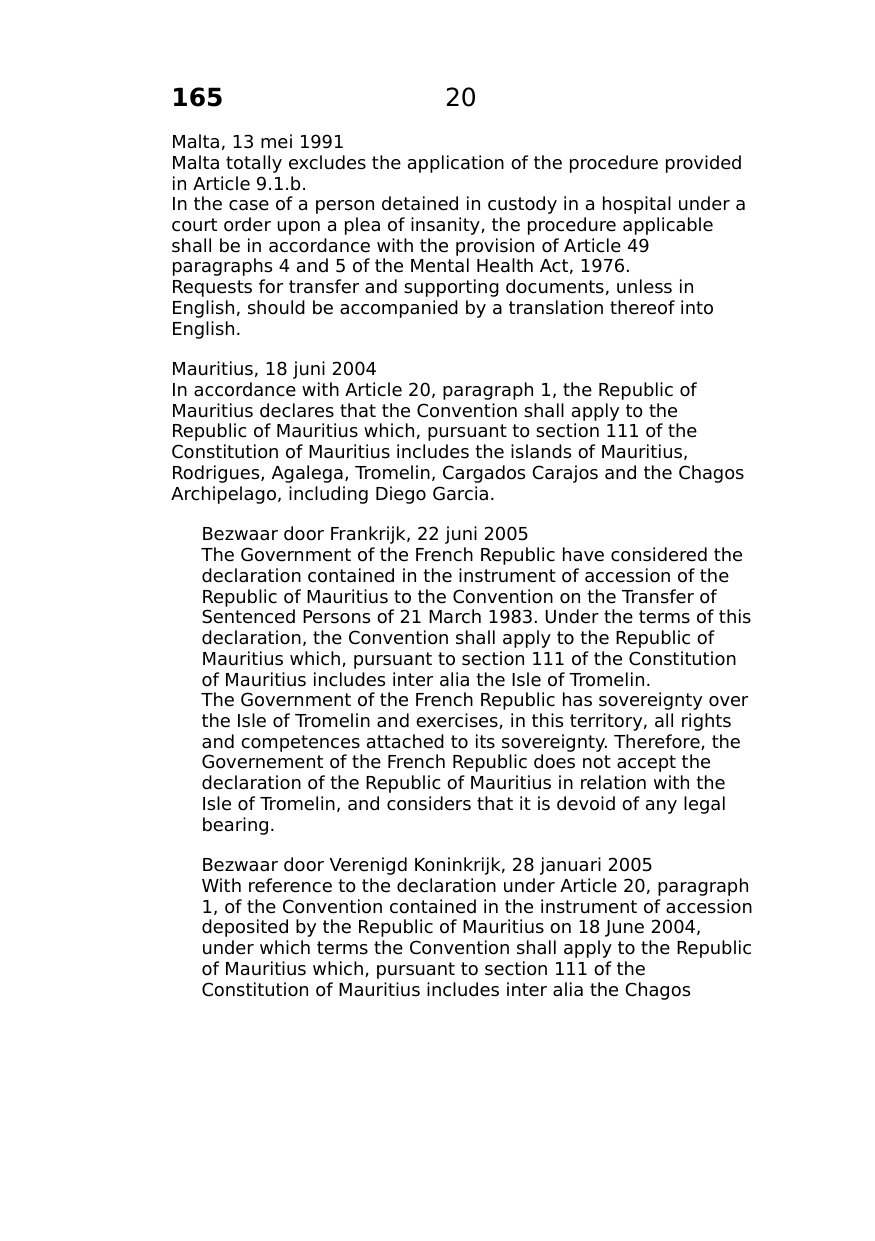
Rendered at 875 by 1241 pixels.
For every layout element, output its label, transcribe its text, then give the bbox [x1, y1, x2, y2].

text With reference to the declaration under Article 20, paragraph 1, of the Convention contained in the instrument of accession deposited by the Republic of Mauritius on 18 June 2004, under which terms the Convention shall apply to the Republic of Mauritius which, pursuant to section 111 of the Constitution of Mauritius includes inter alia the Chagos [201, 876, 756, 1000]
text Requests for transfer and supporting documents, unless in English, should be accompanied by a translation thereof into English. [171, 277, 756, 339]
text Malta, 13 mei 1991 [171, 132, 756, 153]
text In accordance with Article 20, paragraph 1, the Republic of Mauritius declares that the Convention shall apply to the Republic of Mauritius which, pursuant to section 111 of the Constitution of Mauritius includes the islands of Mauritius, Rodrigues, Agalega, Tromelin, Cargados Carajos and the Chagos Archipelago, including Diego Garcia. [171, 380, 756, 504]
text The Government of the French Republic has sovereignty over the Isle of Tromelin and exercises, in this territory, all rights and competences attached to its sovereignty. Therefore, the Governement of the French Republic does not accept the declaration of the Republic of Mauritius in relation with the Isle of Tromelin, and considers that it is devoid of any legal bearing. [201, 690, 756, 835]
text Malta totally excludes the application of the procedure provided in Article 9.1.b. [171, 153, 756, 194]
text Bezwaar door Verenigd Koninkrijk, 28 januari 2005 [201, 855, 756, 876]
text Mauritius, 18 juni 2004 [171, 359, 756, 380]
text Bezwaar door Frankrijk, 22 juni 2005 [201, 524, 756, 545]
text The Government of the French Republic have considered the declaration contained in the instrument of accession of the Republic of Mauritius to the Convention on the Transfer of Sentenced Persons of 21 March 1983. Under the terms of this declaration, the Convention shall apply to the Republic of Mauritius which, pursuant to section 111 of the Constitution of Mauritius includes inter alia the Isle of Tromelin. [201, 545, 756, 690]
text In the case of a person detained in custody in a hospital under a court order upon a plea of insanity, the procedure applicable shall be in accordance with the provision of Article 49 paragraphs 4 and 5 of the Mental Health Act, 1976. [171, 194, 756, 277]
